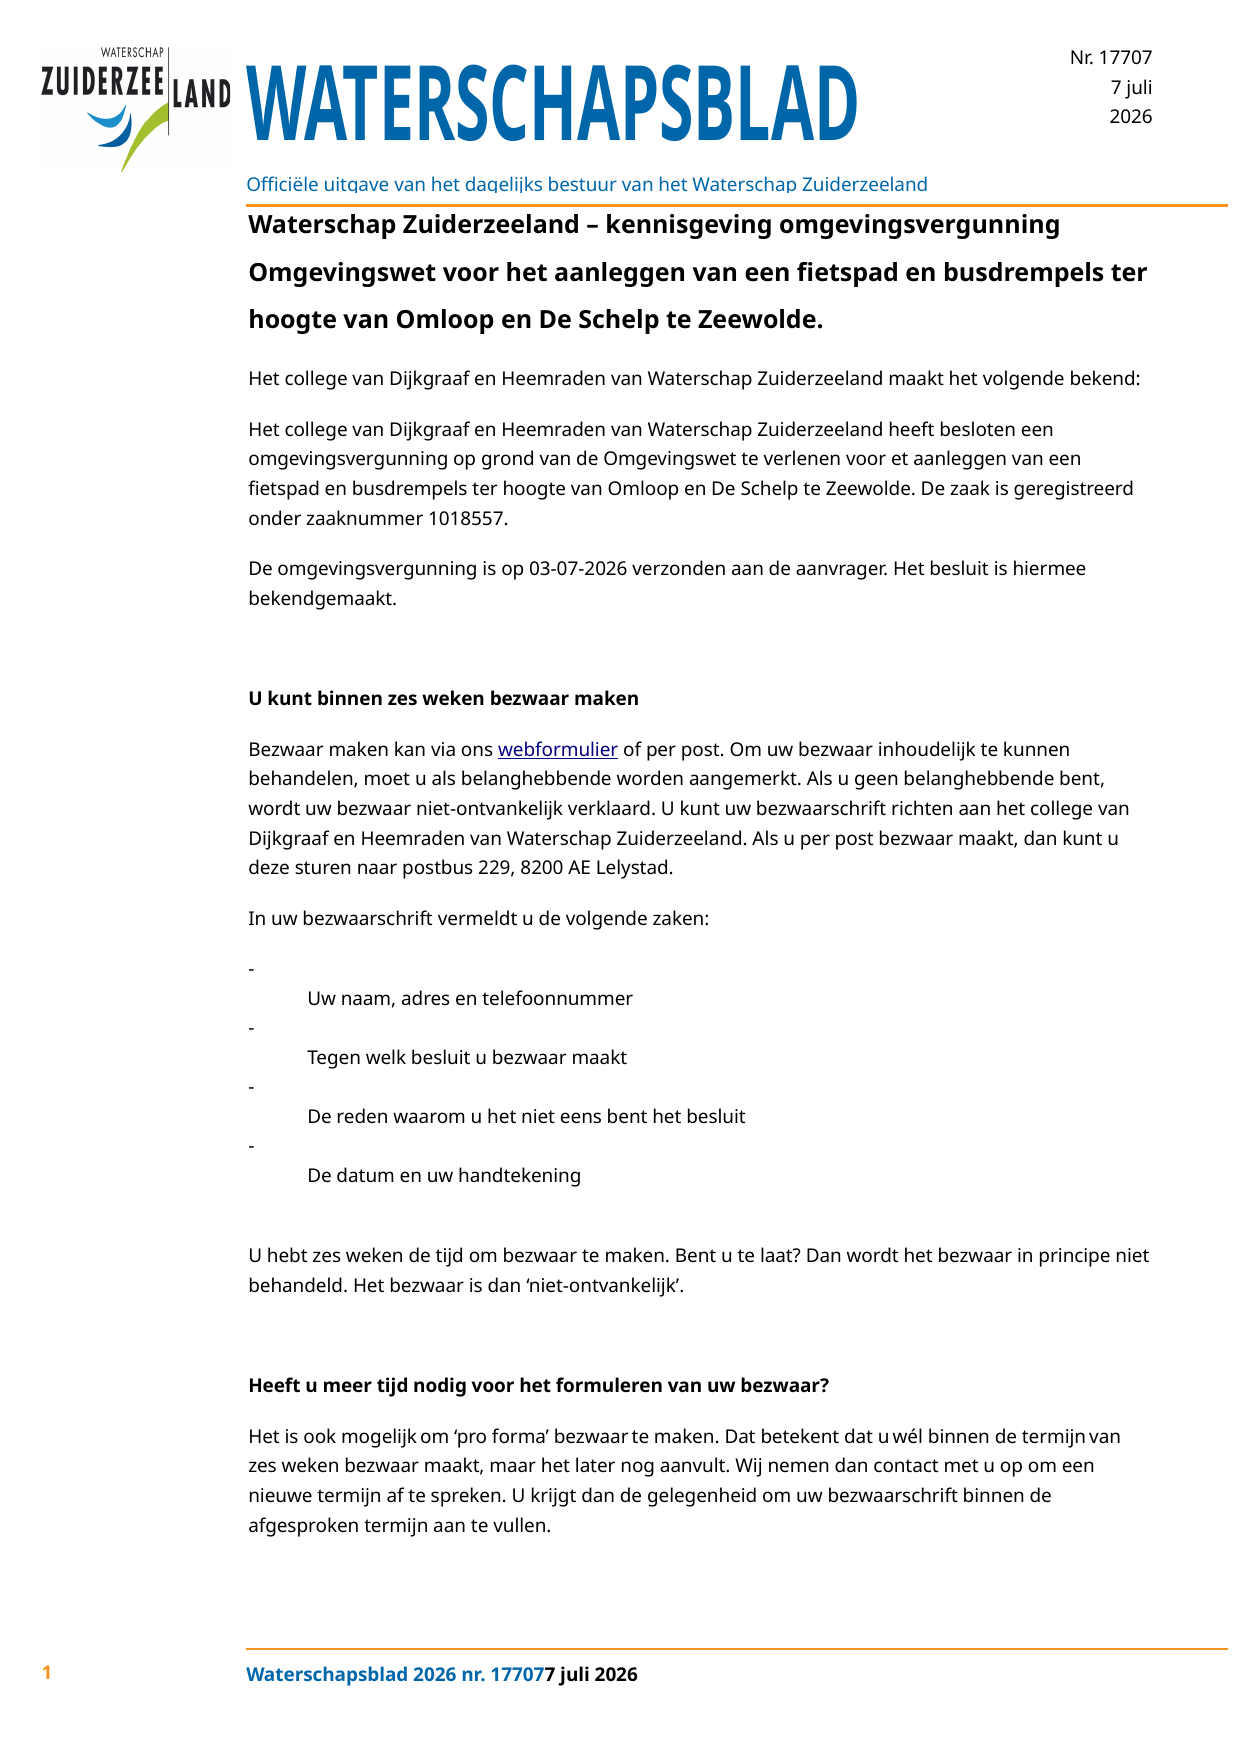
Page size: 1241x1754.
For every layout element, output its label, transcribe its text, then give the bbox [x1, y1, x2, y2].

text Heeft u meer tijd nodig voor het formuleren van uw bezwaar? [248, 1373, 1152, 1398]
list Tegen welk besluit u bezwaar maakt [248, 1044, 1152, 1069]
text Waterschap Zuiderzeeland – kennisgeving omgevingsvergunning Omgevingswet voor het aanleggen van een fietspad en busdrempels ter hoogte van Omloop en De Schelp te Zeewolde. [248, 207, 1152, 336]
list Uw naam, adres en telefoonnummer [248, 985, 1152, 1010]
text Het college van Dijkgraaf en Heemraden van Waterschap Zuiderzeeland heeft besloten een omgevingsvergunning op grond van de Omgevingswet te verlenen voor et aanleggen van een fietspad en busdrempels ter hoogte van Omloop en De Schelp te Zeewolde. De zaak is geregistreerd onder zaaknummer 1018557. [248, 416, 1152, 530]
text Bezwaar maken kan via ons webformulier of per post. Om uw bezwaar inhoudelijk te kunnen behandelen, moet u als belanghebbende worden aangemerkt. Als u geen belanghebbende bent, wordt uw bezwaar niet-ontvankelijk verklaard. U kunt uw bezwaarschrift richten aan het college van Dijkgraaf en Heemraden van Waterschap Zuiderzeeland. Als u per post bezwaar maakt, dan kunt u deze sturen naar postbus 229, 8200 AE Lelystad. [248, 736, 1152, 880]
text In uw bezwaarschrift vermeldt u de volgende zaken: [248, 905, 1152, 930]
list De datum en uw handtekening [248, 1162, 1152, 1188]
text Het college van Dijkgraaf en Heemraden van Waterschap Zuiderzeeland maakt het volgende bekend: [248, 366, 1152, 391]
list De reden waarom u het niet eens bent het besluit [248, 1103, 1152, 1129]
text U hebt zes weken de tijd om bezwaar te maken. Bent u te laat? Dan wordt het bezwaar in principe niet behandeld. Het bezwaar is dan ‘niet-ontvankelijk’. [248, 1242, 1152, 1297]
text U kunt binnen zes weken bezwaar maken [248, 686, 1152, 711]
picture [41, 47, 231, 172]
text De omgevingsvergunning is op 03-07-2026 verzonden aan de aanvrager. Het besluit is hiermee bekendgemaakt. [248, 555, 1152, 610]
text Het is ook mogelijk om ‘pro forma’ bezwaar te maken. Dat betekent dat u wél binnen de termijn van zes weken bezwaar maakt, maar het later nog aanvult. Wij nemen dan contact met u op om een nieuwe termijn af te spreken. U krijgt dan de gelegenheid om uw bezwaarschrift binnen de afgesproken termijn aan te vullen. [248, 1423, 1152, 1537]
